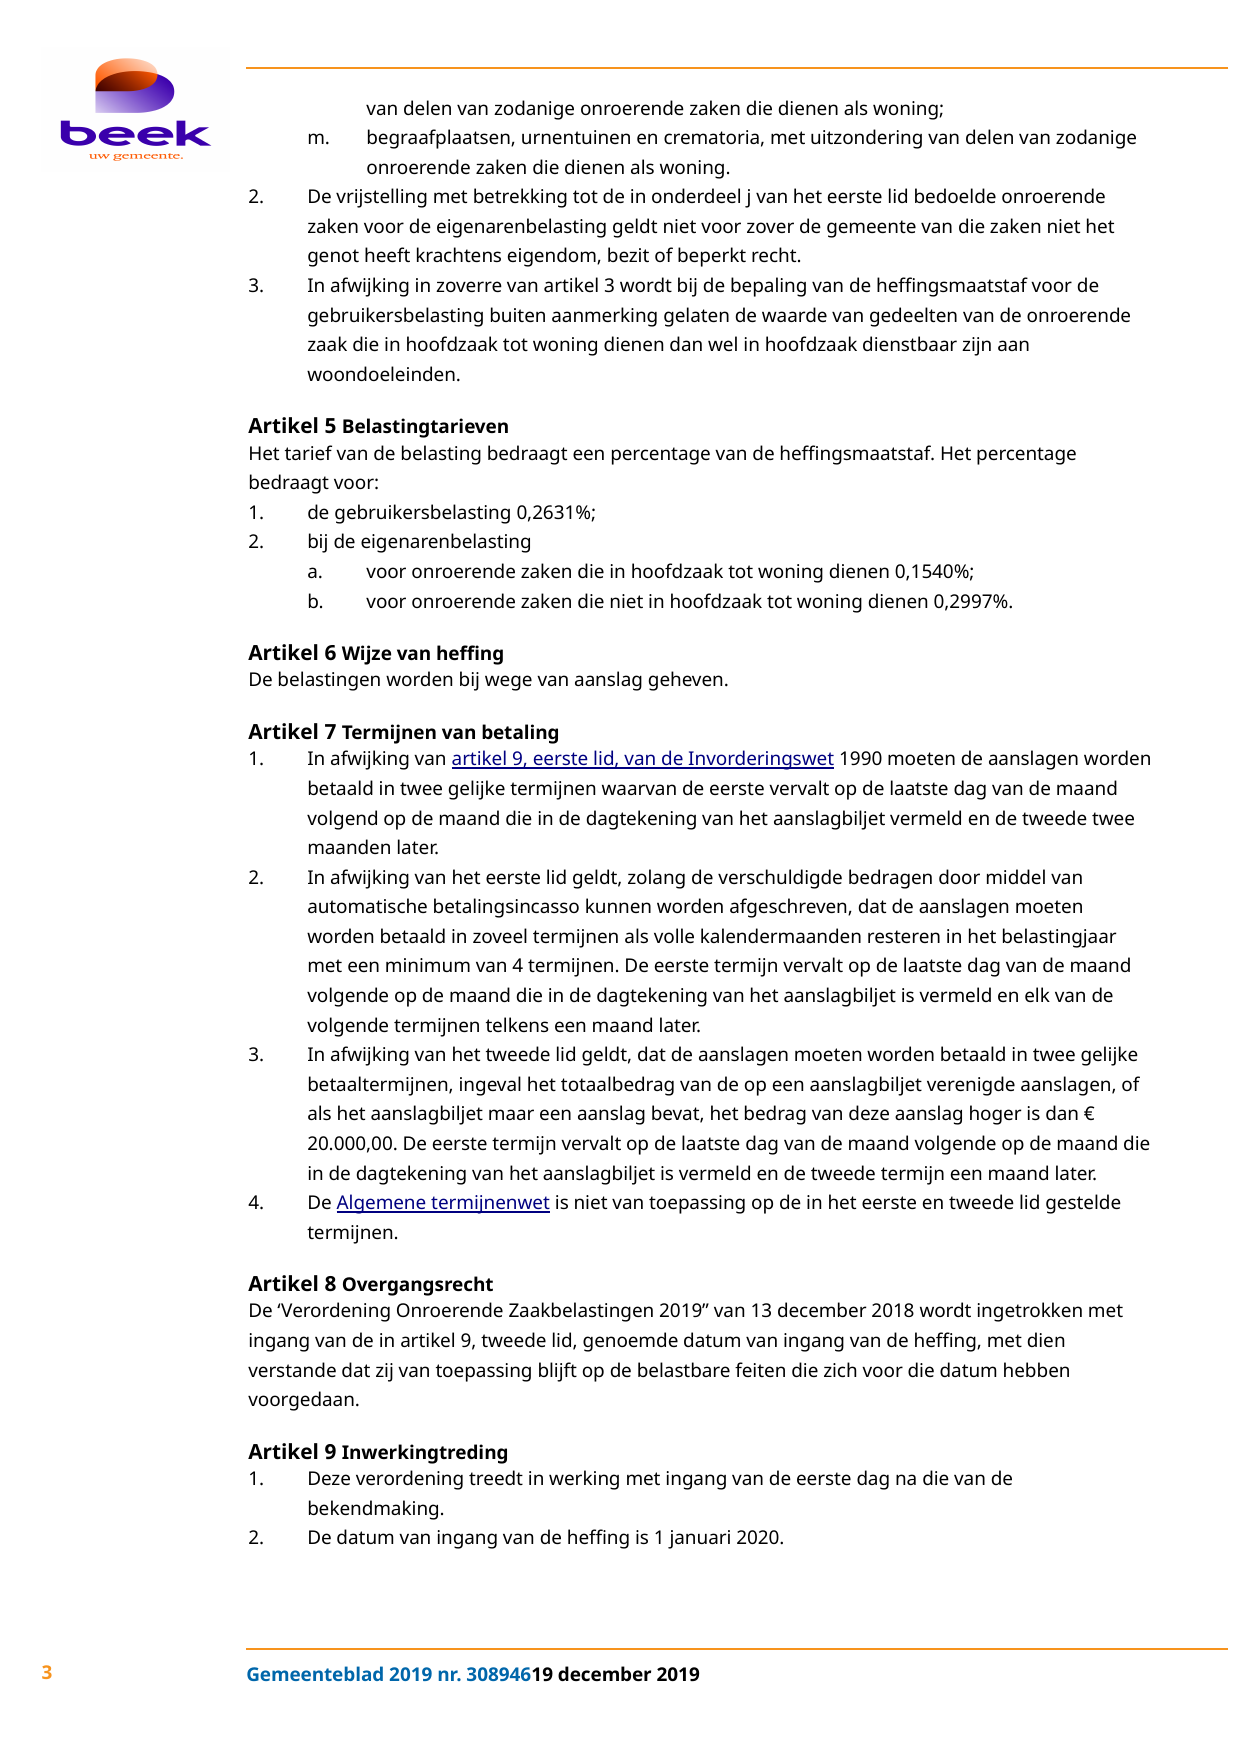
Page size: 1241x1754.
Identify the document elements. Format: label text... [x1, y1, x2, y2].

list In afwijking van het tweede lid geldt, dat de aanslagen moeten worden betaald in twee gelijke betaaltermijnen, ingeval het totaalbedrag van de op een aanslagbiljet verenigde aanslagen, of als het aanslagbiljet maar een aanslag bevat, het bedrag van deze aanslag hoger is dan € 20.000,00. De eerste termijn vervalt op de laatste dag van de maand volgende op de maand die in de dagtekening van het aanslagbiljet is vermeld en de tweede termijn een maand later. [248, 1041, 1152, 1185]
text De belastingen worden bij wege van aanslag geheven. [248, 667, 1152, 692]
text De ‘Verordening Onroerende Zaakbelastingen 2019” van 13 december 2018 wordt ingetrokken met ingang van de in artikel 9, tweede lid, genoemde datum van ingang van de heffing, met dien verstande dat zij van toepassing blijft op de belastbare feiten die zich voor die datum hebben voorgedaan. [248, 1298, 1152, 1412]
list voor onroerende zaken die niet in hoofdzaak tot woning dienen 0,2997%. [307, 588, 1152, 613]
text Artikel 8 Overgangsrecht [248, 1269, 1152, 1298]
list de gebruikersbelasting 0,2631%; [248, 499, 1152, 525]
list van delen van zodanige onroerende zaken die dienen als woning; [307, 95, 1152, 121]
text Artikel 9 Inwerkingtreding [248, 1437, 1152, 1465]
text Artikel 7 Termijnen van betaling [248, 717, 1152, 746]
text Artikel 5 Belastingtarieven [248, 411, 1152, 440]
text Het tarief van de belasting bedraagt een percentage van de heffingsmaatstaf. Het percentage bedraagt voor: [248, 440, 1152, 495]
list In afwijking van het eerste lid geldt, zolang de verschuldigde bedragen door middel van automatische betalingsincasso kunnen worden afgeschreven, dat de aanslagen moeten worden betaald in zoveel termijnen als volle kalendermaanden resteren in het belastingjaar met een minimum van 4 termijnen. De eerste termijn vervalt op de laatste dag van de maand volgende op de maand die in de dagtekening van het aanslagbiljet is vermeld en elk van de volgende termijnen telkens een maand later. [248, 864, 1152, 1037]
text Artikel 6 Wijze van heffing [248, 638, 1152, 667]
list Deze verordening treedt in werking met ingang van de eerste dag na die van de bekendmaking. [248, 1465, 1152, 1521]
list In afwijking van artikel 9, eerste lid, van de Invorderingswet 1990 moeten de aanslagen worden betaald in twee gelijke termijnen waarvan de eerste vervalt op de laatste dag van de maand volgend op de maand die in de dagtekening van het aanslagbiljet vermeld en de tweede twee maanden later. [248, 746, 1152, 860]
list De datum van ingang van de heffing is 1 januari 2020. [248, 1524, 1152, 1550]
list bij de eigenarenbelasting [248, 529, 1152, 554]
list De vrijstelling met betrekking tot de in onderdeel j van het eerste lid bedoelde onroerende zaken voor de eigenarenbelasting geldt niet voor zover de gemeente van die zaken niet het genot heeft krachtens eigendom, bezit of beperkt recht. [248, 183, 1152, 268]
list De Algemene termijnenwet is niet van toepassing op de in het eerste en tweede lid gestelde termijnen. [248, 1189, 1152, 1244]
list begraafplaatsen, urnentuinen en crematoria, met uitzondering van delen van zodanige onroerende zaken die dienen als woning. [307, 124, 1152, 180]
picture [41, 47, 231, 172]
list voor onroerende zaken die in hoofdzaak tot woning dienen 0,1540%; [307, 558, 1152, 584]
list In afwijking in zoverre van artikel 3 wordt bij de bepaling van de heffingsmaatstaf voor de gebruikersbelasting buiten aanmerking gelaten de waarde van gedeelten van de onroerende zaak die in hoofdzaak tot woning dienen dan wel in hoofdzaak dienstbaar zijn aan woondoeleinden. [248, 272, 1152, 387]
